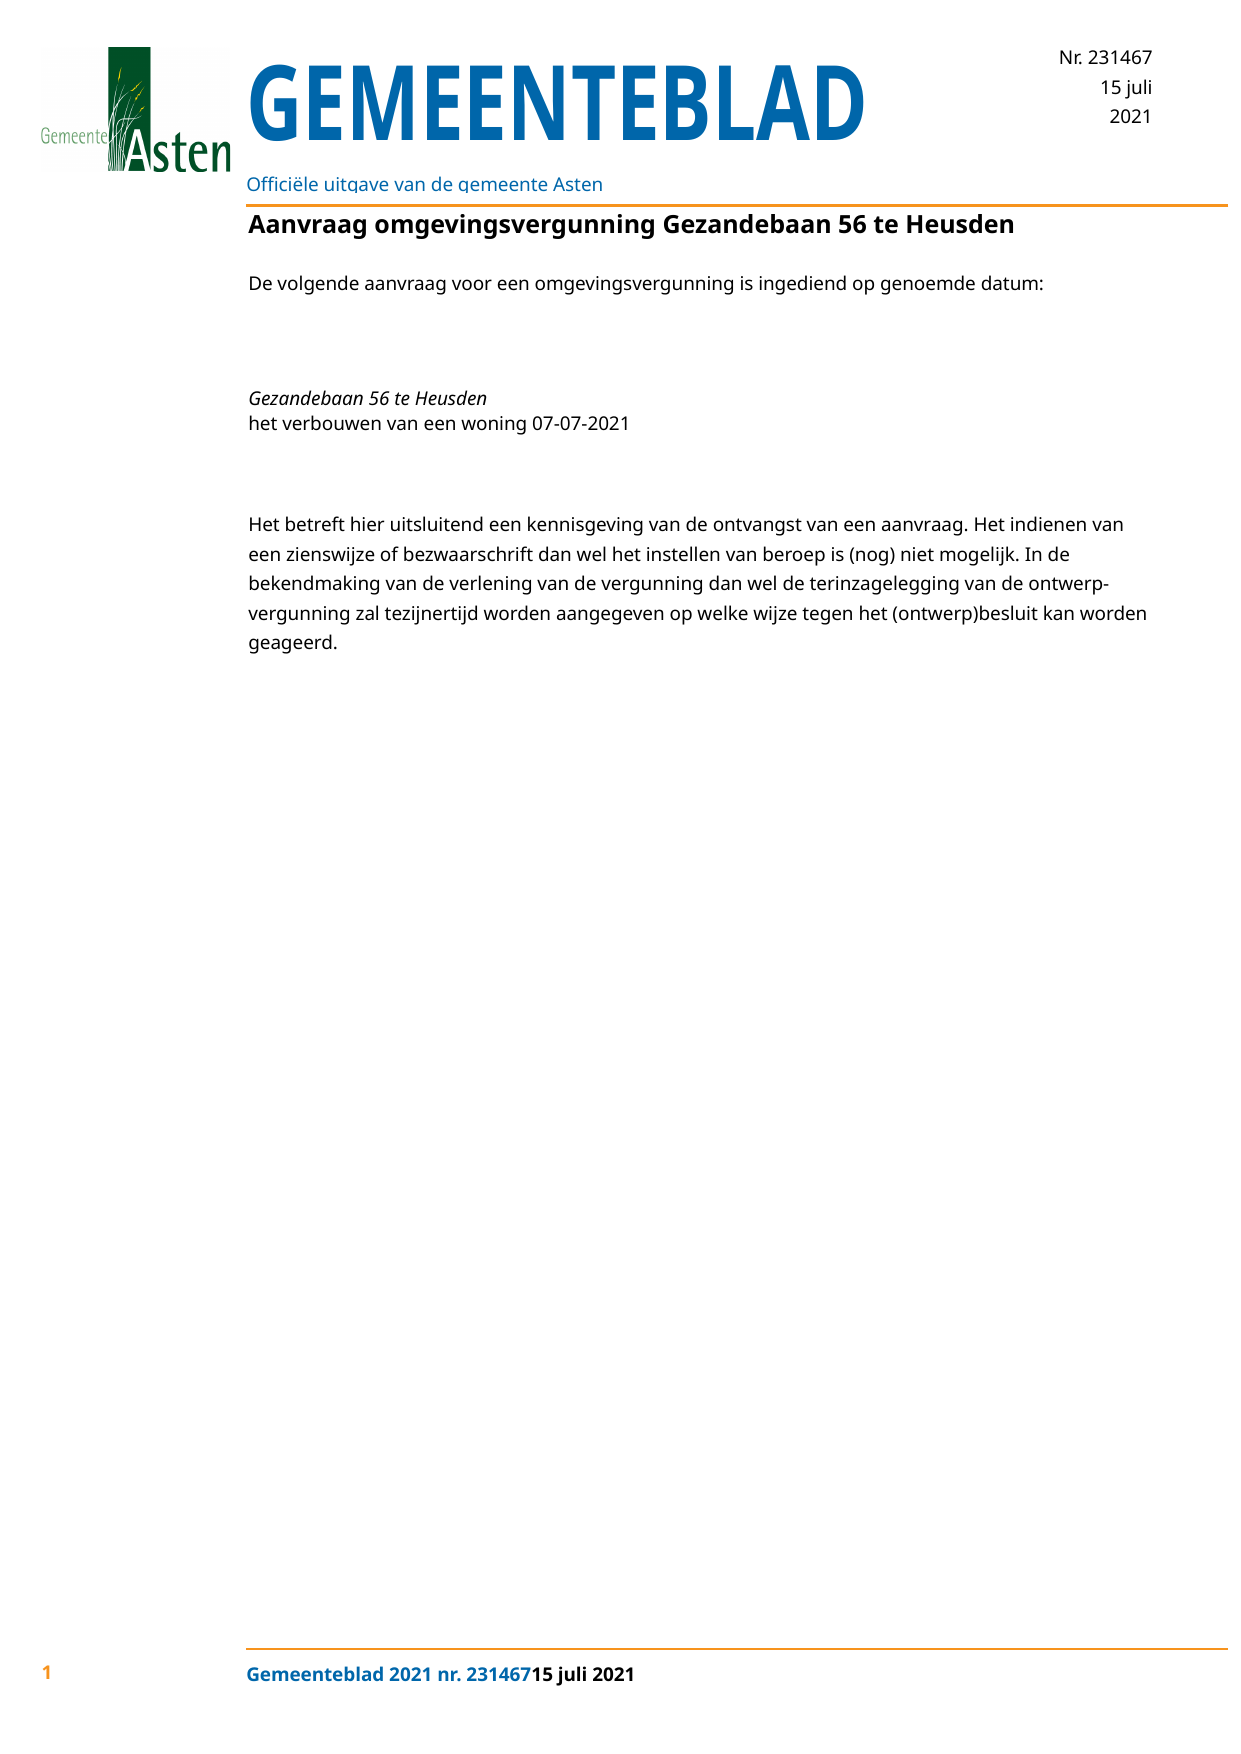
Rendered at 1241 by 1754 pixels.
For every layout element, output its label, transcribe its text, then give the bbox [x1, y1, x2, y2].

text Aanvraag omgevingsvergunning Gezandebaan 56 te Heusden [248, 207, 1152, 241]
picture [41, 47, 231, 172]
text De volgende aanvraag voor een omgevingsvergunning is ingediend op genoemde datum: [248, 270, 1152, 296]
text Het betreft hier uitsluitend een kennisgeving van de ontvangst van een aanvraag. Het indienen van een zienswijze of bezwaarschrift dan wel het instellen van beroep is (nog) niet mogelijk. In de bekendmaking van de verlening van de vergunning dan wel de terinzagelegging van de ontwerp-vergunning zal tezijnertijd worden aangegeven op welke wijze tegen het (ontwerp)besluit kan worden geageerd. [248, 511, 1152, 655]
text het verbouwen van een woning 07-07-2021 [248, 410, 1152, 436]
text Gezandebaan 56 te Heusden [248, 385, 1152, 410]
